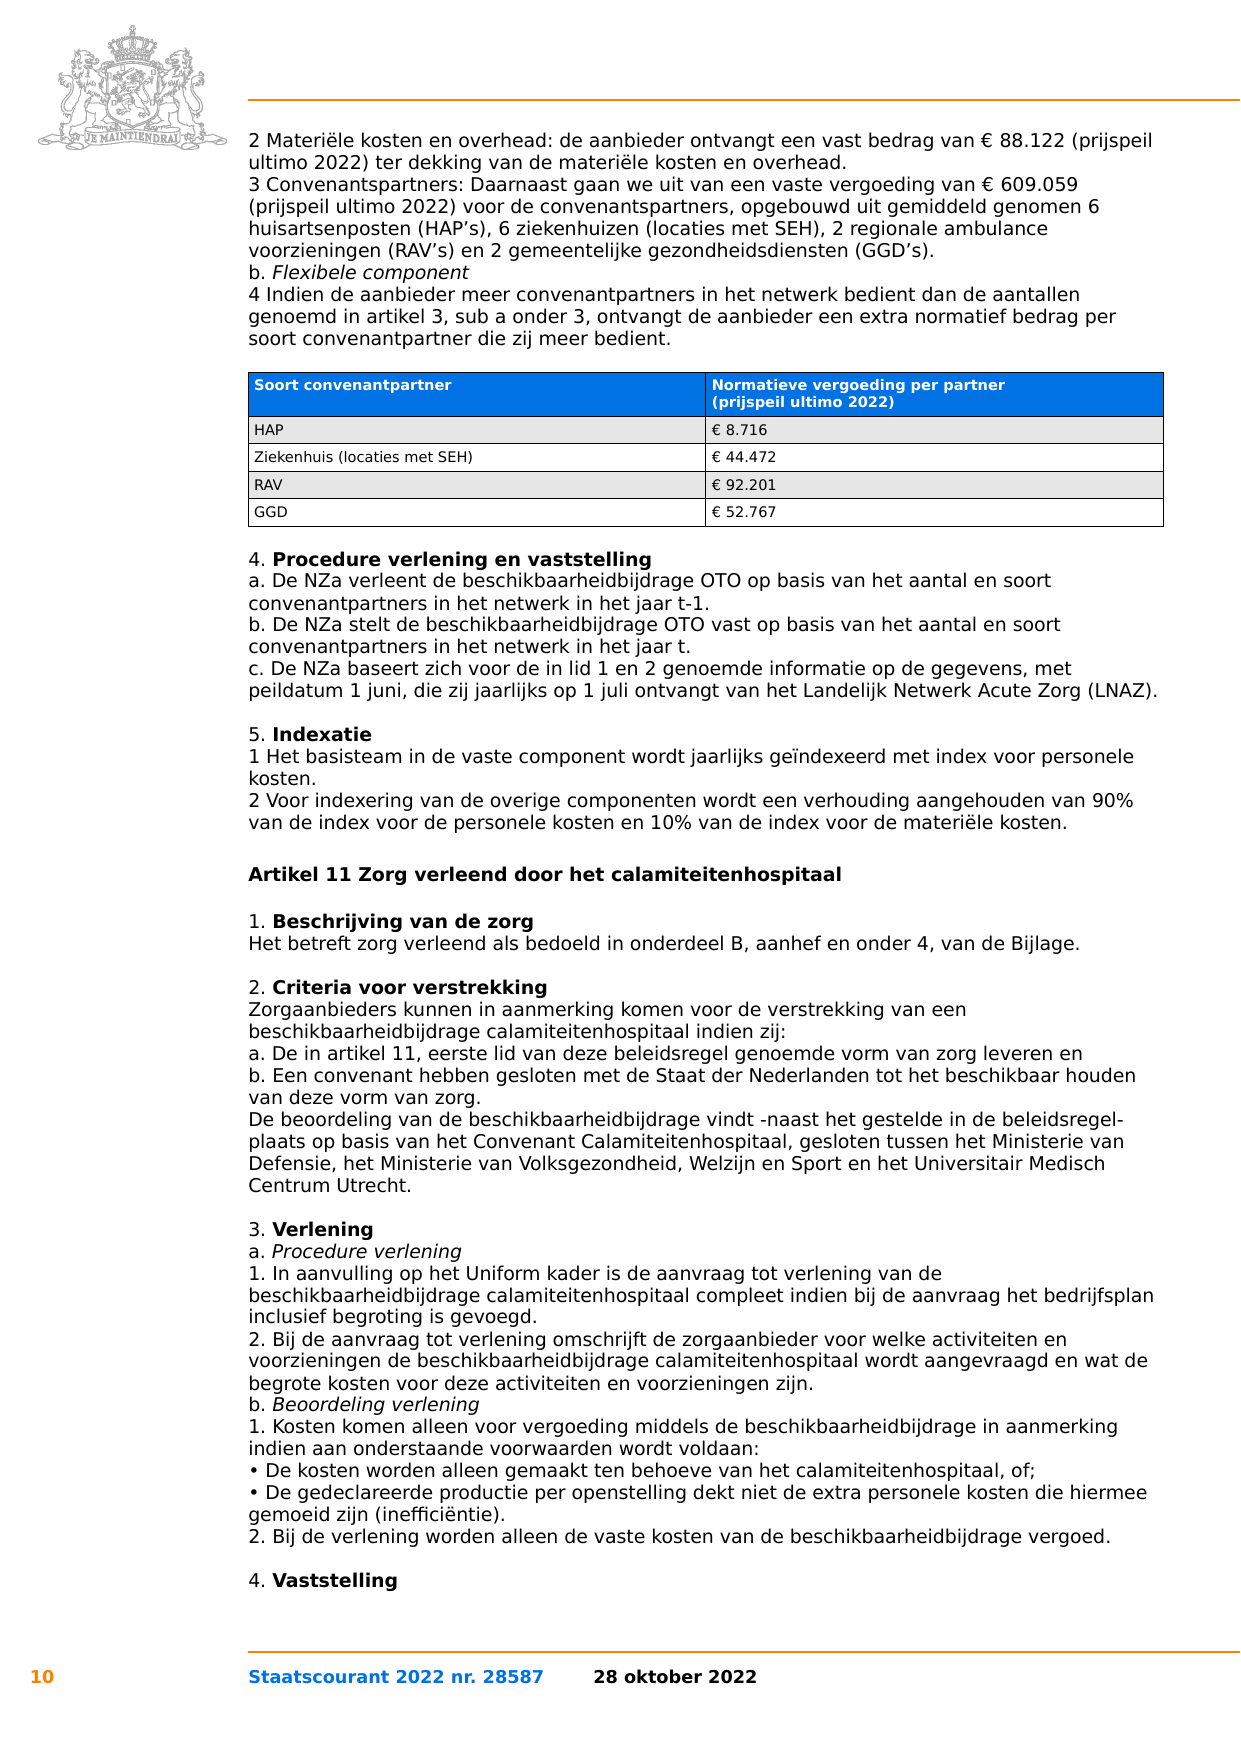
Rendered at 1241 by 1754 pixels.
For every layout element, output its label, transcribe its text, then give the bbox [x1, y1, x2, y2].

text Het betreft zorg verleend als bedoeld in onderdeel B, aanhef en onder 4, van de Bijlage. [248, 933, 1163, 955]
table_cell € 8.716 [706, 417, 1163, 443]
text 1. Beschrijving van de zorg [248, 911, 1163, 933]
text 2. Criteria voor verstrekking [248, 977, 1163, 999]
table_header Normatieve vergoeding per partner (prijspeil ultimo 2022) [706, 373, 1163, 416]
table_cell HAP [249, 417, 705, 443]
text • De gedeclareerde productie per openstelling dekt niet de extra personele kosten die hiermee gemoeid zijn (inefficiëntie). [248, 1482, 1163, 1526]
text De beoordeling van de beschikbaarheidbijdrage vindt -naast het gestelde in de beleidsregel- plaats op basis van het Convenant Calamiteitenhospitaal, gesloten tussen het Ministerie van Defensie, het Ministerie van Volksgezondheid, Welzijn en Sport en het Universitair Medisch Centrum Utrecht. [248, 1109, 1163, 1197]
text 1 Het basisteam in de vaste component wordt jaarlijks geïndexeerd met index voor personele kosten. [248, 746, 1163, 790]
text 3. Verlening [248, 1218, 1163, 1241]
picture [38, 25, 227, 150]
text 1. In aanvulling op het Uniform kader is de aanvraag tot verlening van de beschikbaarheidbijdrage calamiteitenhospitaal compleet indien bij de aanvraag het bedrijfsplan inclusief begroting is gevoegd. [248, 1262, 1163, 1328]
text 2. Bij de verlening worden alleen de vaste kosten van de beschikbaarheidbijdrage vergoed. [248, 1526, 1163, 1548]
text b. Beoordeling verlening [248, 1394, 1163, 1416]
text 1. Kosten komen alleen voor vergoeding middels de beschikbaarheidbijdrage in aanmerking indien aan onderstaande voorwaarden wordt voldaan: [248, 1416, 1163, 1460]
subtitle Artikel 11 Zorg verleend door het calamiteitenhospitaal [248, 864, 1163, 886]
text 2 Voor indexering van de overige componenten wordt een verhouding aangehouden van 90% van de index voor de personele kosten en 10% van de index voor de materiële kosten. [248, 790, 1163, 834]
table_cell € 52.767 [706, 499, 1163, 526]
text b. Flexibele component [248, 262, 1163, 284]
table_cell RAV [249, 472, 705, 498]
text 2. Bij de aanvraag tot verlening omschrijft de zorgaanbieder voor welke activiteiten en voorzieningen de beschikbaarheidbijdrage calamiteitenhospitaal wordt aangevraagd en wat de begrote kosten voor deze activiteiten en voorzieningen zijn. [248, 1328, 1163, 1394]
text 4. Vaststelling [248, 1570, 1163, 1592]
text a. De NZa verleent de beschikbaarheidbijdrage OTO op basis van het aantal en soort convenantpartners in het netwerk in het jaar t-1. [248, 570, 1163, 614]
table_cell GGD [249, 499, 705, 526]
text 3 Convenantspartners: Daarnaast gaan we uit van een vaste vergoeding van € 609.059 (prijspeil ultimo 2022) voor de convenantspartners, opgebouwd uit gemiddeld genomen 6 huisartsenposten (HAP’s), 6 ziekenhuizen (locaties met SEH), 2 regionale ambulance voorzieningen (RAV’s) en 2 gemeentelijke gezondheidsdiensten (GGD’s). [248, 174, 1163, 262]
text a. De in artikel 11, eerste lid van deze beleidsregel genoemde vorm van zorg leveren en [248, 1043, 1163, 1065]
text a. Procedure verlening [248, 1241, 1163, 1262]
text 2 Materiële kosten en overhead: de aanbieder ontvangt een vast bedrag van € 88.122 (prijspeil ultimo 2022) ter dekking van de materiële kosten en overhead. [248, 130, 1163, 174]
text 4. Procedure verlening en vaststelling [248, 548, 1163, 570]
table_cell € 44.472 [706, 444, 1163, 471]
text c. De NZa baseert zich voor de in lid 1 en 2 genoemde informatie op de gegevens, met peildatum 1 juni, die zij jaarlijks op 1 juli ontvangt van het Landelijk Netwerk Acute Zorg (LNAZ). [248, 658, 1163, 702]
text b. Een convenant hebben gesloten met de Staat der Nederlanden tot het beschikbaar houden van deze vorm van zorg. [248, 1065, 1163, 1109]
table_cell Ziekenhuis (locaties met SEH) [249, 444, 705, 471]
table_cell € 92.201 [706, 472, 1163, 498]
text 5. Indexatie [248, 724, 1163, 746]
text 4 Indien de aanbieder meer convenantpartners in het netwerk bedient dan de aantallen genoemd in artikel 3, sub a onder 3, ontvangt de aanbieder een extra normatief bedrag per soort convenantpartner die zij meer bedient. [248, 284, 1163, 350]
table_header Soort convenantpartner [249, 373, 705, 416]
text Zorgaanbieders kunnen in aanmerking komen voor de verstrekking van een beschikbaarheidbijdrage calamiteitenhospitaal indien zij: [248, 999, 1163, 1043]
text • De kosten worden alleen gemaakt ten behoeve van het calamiteitenhospitaal, of; [248, 1460, 1163, 1482]
text b. De NZa stelt de beschikbaarheidbijdrage OTO vast op basis van het aantal en soort convenantpartners in het netwerk in het jaar t. [248, 614, 1163, 658]
